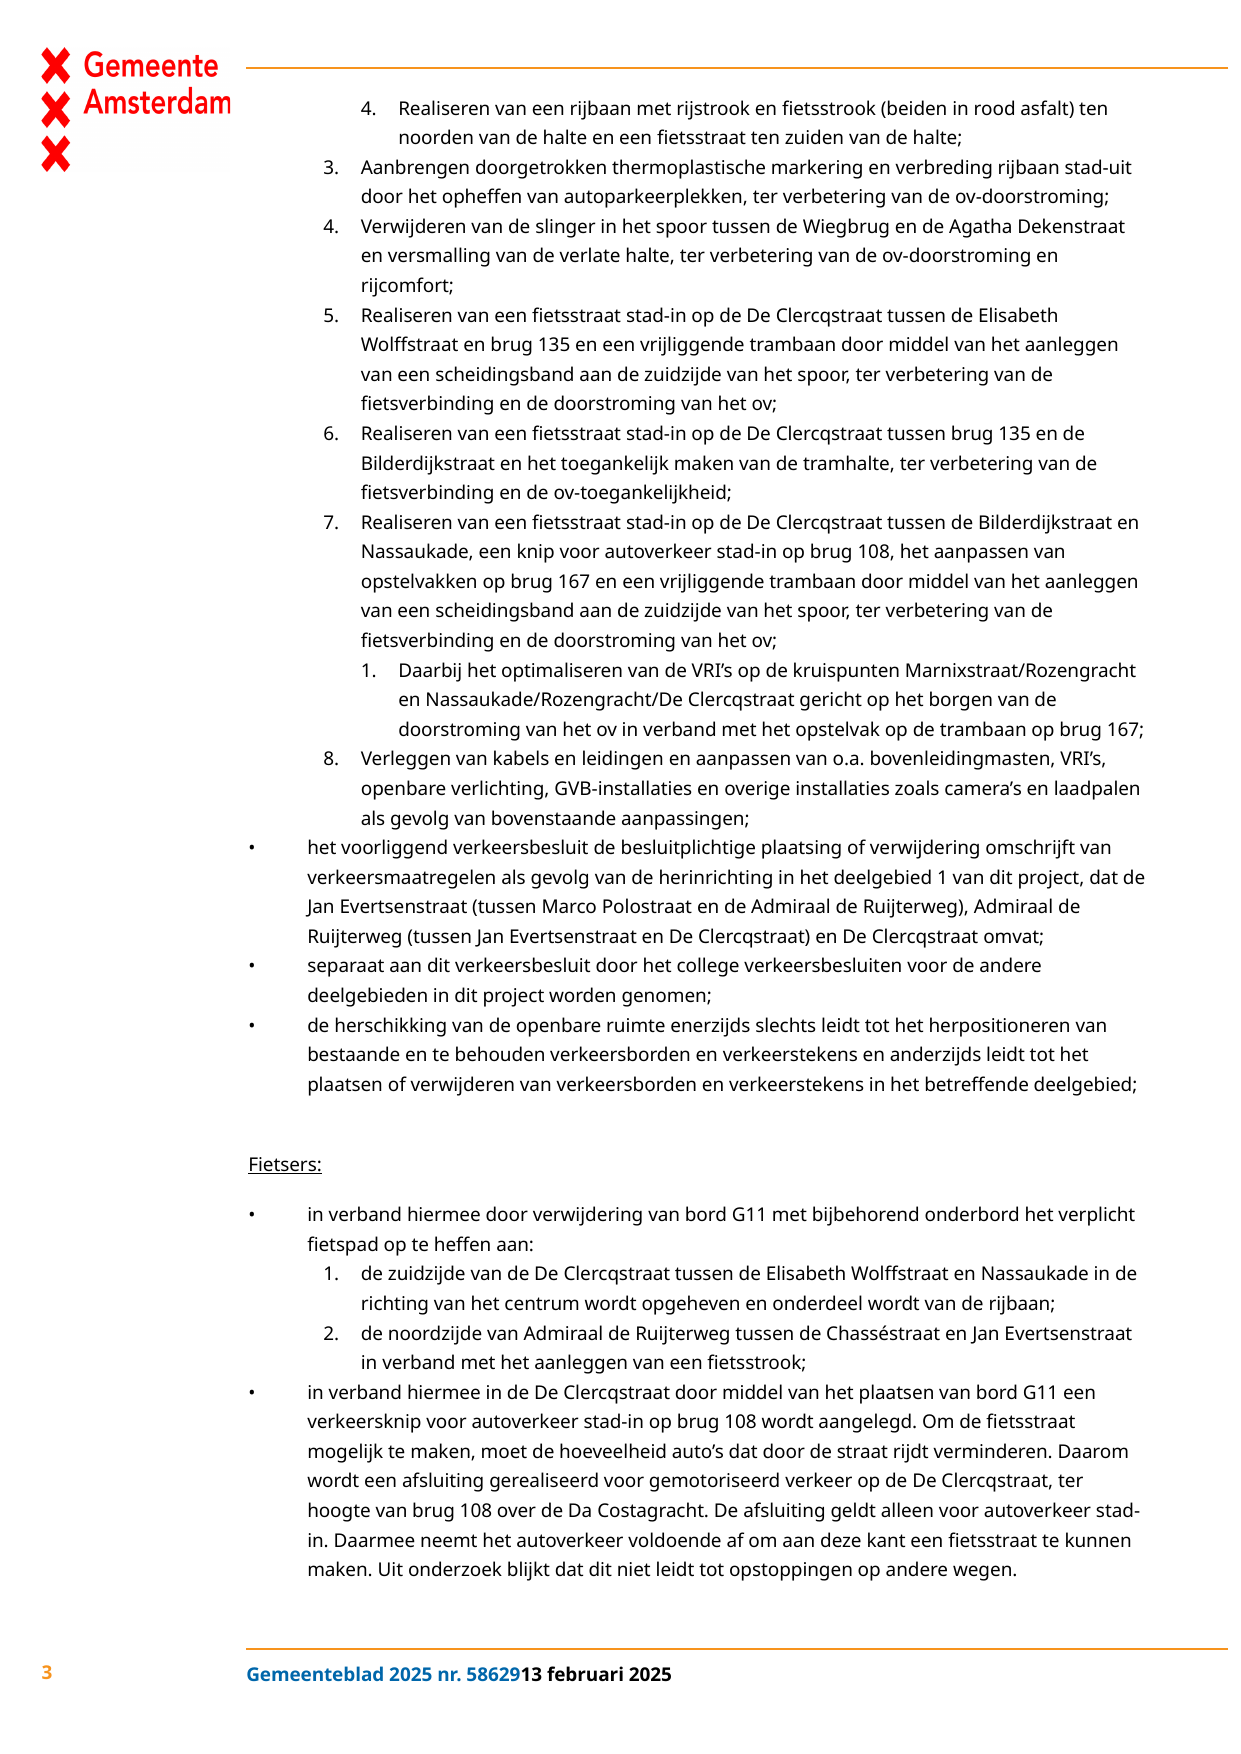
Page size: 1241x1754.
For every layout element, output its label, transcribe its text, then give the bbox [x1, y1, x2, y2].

list in verband hiermee door verwijdering van bord G11 met bijbehorend onderbord het verplicht fietspad op te heffen aan: [248, 1201, 1152, 1257]
list separaat aan dit verkeersbesluit door het college verkeersbesluiten voor de andere deelgebieden in dit project worden genomen; [248, 953, 1152, 1008]
list Daarbij het optimaliseren van de VRI’s op de kruispunten Marnixstraat/Rozengracht en Nassaukade/Rozengracht/De Clercqstraat gericht op het borgen van de doorstroming van het ov in verband met het opstelvak op de trambaan op brug 167; [361, 657, 1152, 742]
list Realiseren van een fietsstraat stad-in op de De Clercqstraat tussen brug 135 en de Bilderdijkstraat en het toegankelijk maken van de tramhalte, ter verbetering van de fietsverbinding en de ov-toegankelijkheid; [323, 420, 1152, 505]
list Verleggen van kabels en leidingen en aanpassen van o.a. bovenleidingmasten, VRI’s, openbare verlichting, GVB-installaties en overige installaties zoals camera’s en laadpalen als gevolg van bovenstaande aanpassingen; [323, 746, 1152, 831]
text Fietsers: [248, 1151, 1152, 1177]
list de zuidzijde van de De Clercqstraat tussen de Elisabeth Wolffstraat en Nassaukade in de richting van het centrum wordt opgeheven en onderdeel wordt van de rijbaan; [323, 1261, 1152, 1316]
list de herschikking van de openbare ruimte enerzijds slechts leidt tot het herpositioneren van bestaande en te behouden verkeersborden en verkeerstekens en anderzijds leidt tot het plaatsen of verwijderen van verkeersborden en verkeerstekens in het betreffende deelgebied; [248, 1012, 1152, 1097]
list Realiseren van een rijbaan met rijstrook en fietsstrook (beiden in rood asfalt) ten noorden van de halte en een fietsstraat ten zuiden van de halte; [361, 95, 1152, 150]
list het voorliggend verkeersbesluit de besluitplichtige plaatsing of verwijdering omschrijft van verkeersmaatregelen als gevolg van de herinrichting in het deelgebied 1 van dit project, dat de Jan Evertsenstraat (tussen Marco Polostraat en de Admiraal de Ruijterweg), Admiraal de Ruijterweg (tussen Jan Evertsenstraat en De Clercqstraat) en De Clercqstraat omvat; [248, 834, 1152, 949]
list de noordzijde van Admiraal de Ruijterweg tussen de Chasséstraat en Jan Evertsenstraat in verband met het aanleggen van een fietsstrook; [323, 1320, 1152, 1375]
list Realiseren van een fietsstraat stad-in op de De Clercqstraat tussen de Elisabeth Wolffstraat en brug 135 en een vrijliggende trambaan door middel van het aanleggen van een scheidingsband aan de zuidzijde van het spoor, ter verbetering van de fietsverbinding en de doorstroming van het ov; [323, 302, 1152, 416]
list in verband hiermee in de De Clercqstraat door middel van het plaatsen van bord G11 een verkeersknip voor autoverkeer stad-in op brug 108 wordt aangelegd. Om de fietsstraat mogelijk te maken, moet de hoeveelheid auto’s dat door de straat rijdt verminderen. Daarom wordt een afsluiting gerealiseerd voor gemotoriseerd verkeer op de De Clercqstraat, ter hoogte van brug 108 over de Da Costagracht. De afsluiting geldt alleen voor autoverkeer stad-in. Daarmee neemt het autoverkeer voldoende af om aan deze kant een fietsstraat te kunnen maken. Uit onderzoek blijkt dat dit niet leidt tot opstoppingen op andere wegen. [248, 1379, 1152, 1582]
list Realiseren van een fietsstraat stad-in op de De Clercqstraat tussen de Bilderdijkstraat en Nassaukade, een knip voor autoverkeer stad-in op brug 108, het aanpassen van opstelvakken op brug 167 en een vrijliggende trambaan door middel van het aanleggen van een scheidingsband aan de zuidzijde van het spoor, ter verbetering van de fietsverbinding en de doorstroming van het ov; [323, 509, 1152, 653]
picture [41, 47, 231, 172]
list Aanbrengen doorgetrokken thermoplastische markering en verbreding rijbaan stad-uit door het opheffen van autoparkeerplekken, ter verbetering van de ov-doorstroming; [323, 154, 1152, 209]
list Verwijderen van de slinger in het spoor tussen de Wiegbrug en de Agatha Dekenstraat en versmalling van de verlate halte, ter verbetering van de ov-doorstroming en rijcomfort; [323, 213, 1152, 298]
